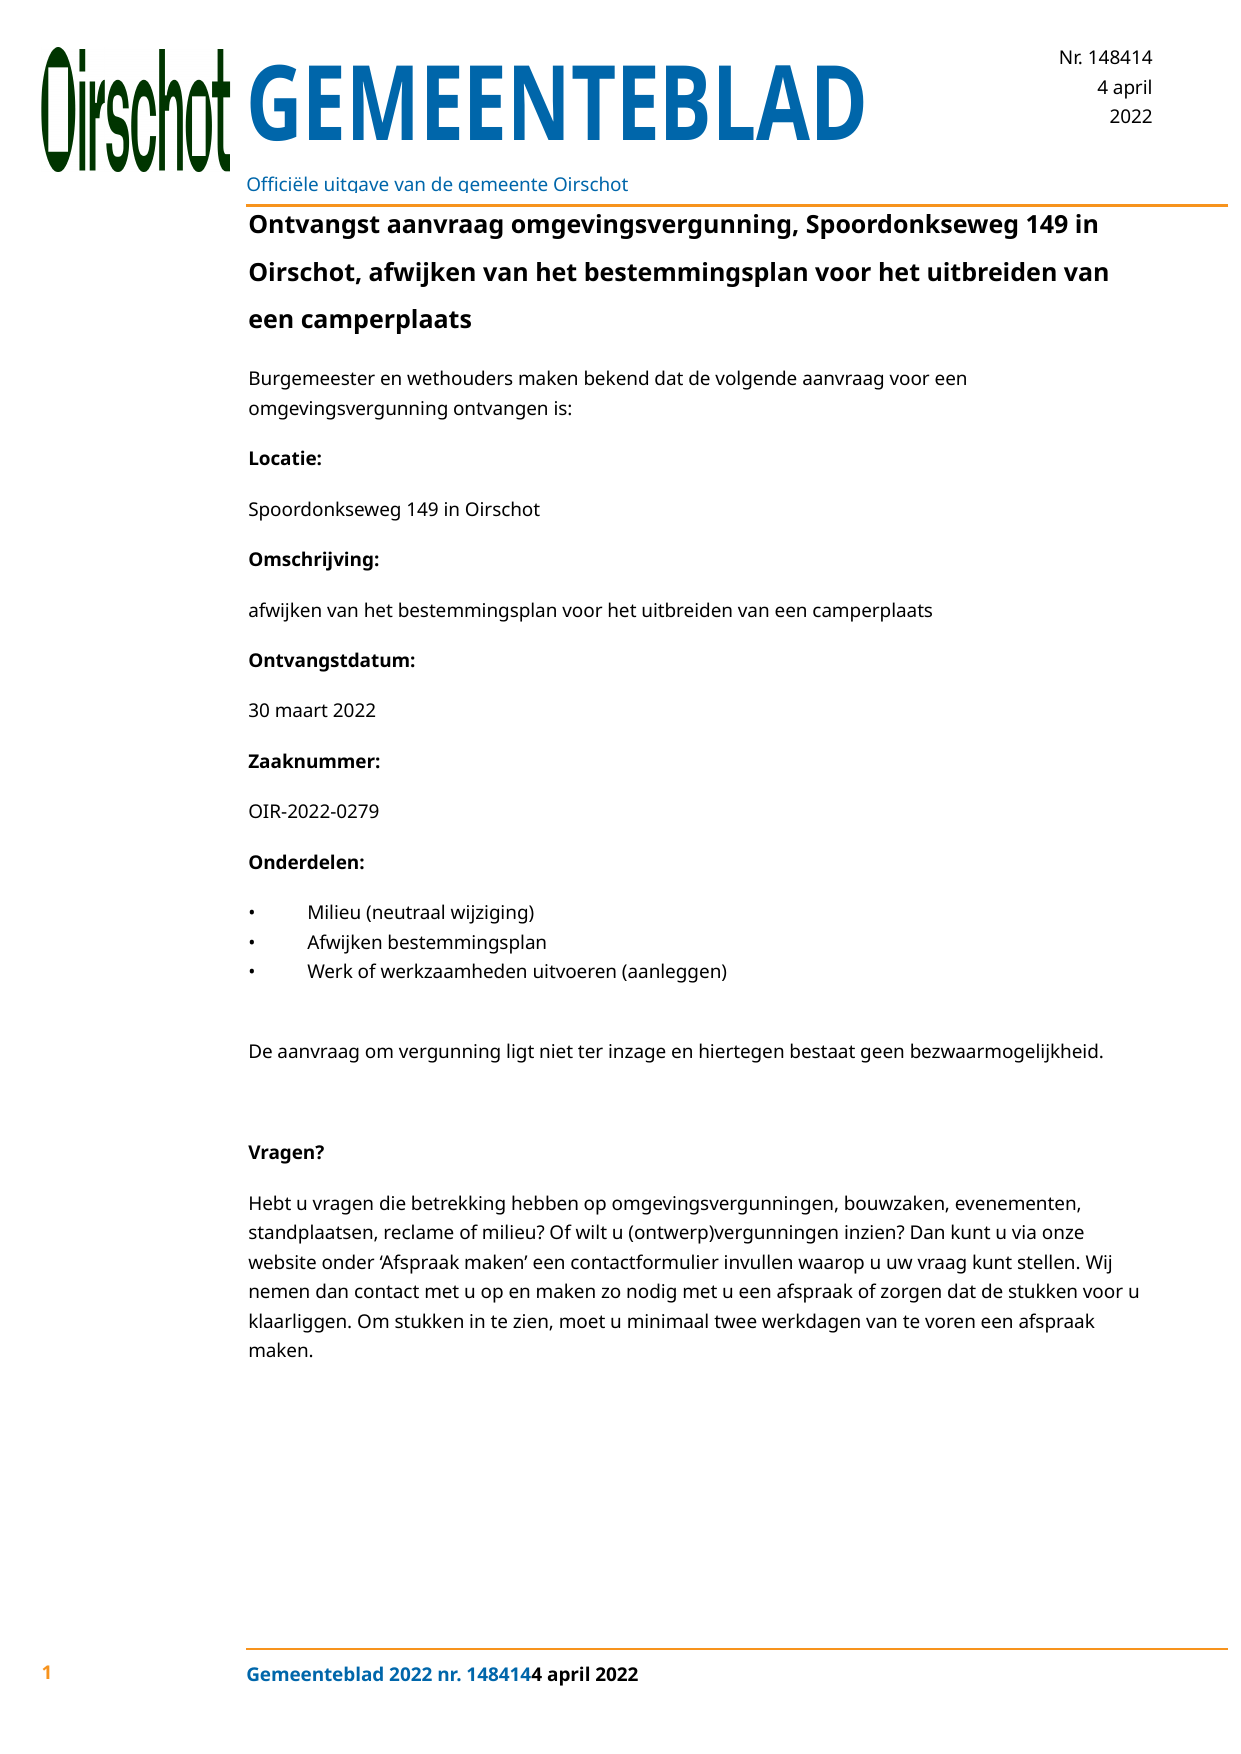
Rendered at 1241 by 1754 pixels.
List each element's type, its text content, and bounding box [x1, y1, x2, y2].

text Ontvangstdatum: [248, 647, 1152, 673]
text afwijken van het bestemmingsplan voor het uitbreiden van een camperplaats [248, 597, 1152, 622]
text Omschrijving: [248, 546, 1152, 572]
list Milieu (neutraal wijziging) [248, 899, 1152, 925]
list Afwijken bestemmingsplan [248, 929, 1152, 954]
text Locatie: [248, 446, 1152, 471]
text OIR-2022-0279 [248, 798, 1152, 824]
text Hebt u vragen die betrekking hebben op omgevingsvergunningen, bouwzaken, evenementen, standplaatsen, reclame of milieu? Of wilt u (ontwerp)vergunningen inzien? Dan kunt u via onze website onder ‘Afspraak maken’ een contactformulier invullen waarop u uw vraag kunt stellen. Wij nemen dan contact met u op en maken zo nodig met u een afspraak of zorgen dat de stukken voor u klaarliggen. Om stukken in te zien, moet u minimaal twee werkdagen van te voren een afspraak maken. [248, 1190, 1152, 1363]
list Werk of werkzaamheden uitvoeren (aanleggen) [248, 958, 1152, 984]
text Spoordonkseweg 149 in Oirschot [248, 496, 1152, 522]
text 30 maart 2022 [248, 698, 1152, 723]
text Onderdelen: [248, 849, 1152, 874]
text De aanvraag om vergunning ligt niet ter inzage en hiertegen bestaat geen bezwaarmogelijkheid. [248, 1038, 1152, 1064]
text Vragen? [248, 1139, 1152, 1165]
text Ontvangst aanvraag omgevingsvergunning, Spoordonkseweg 149 in Oirschot, afwijken van het bestemmingsplan voor het uitbreiden van een camperplaats [248, 207, 1152, 336]
text Zaaknummer: [248, 748, 1152, 774]
picture [41, 47, 231, 172]
text Burgemeester en wethouders maken bekend dat de volgende aanvraag voor een omgevingsvergunning ontvangen is: [248, 366, 1152, 421]
